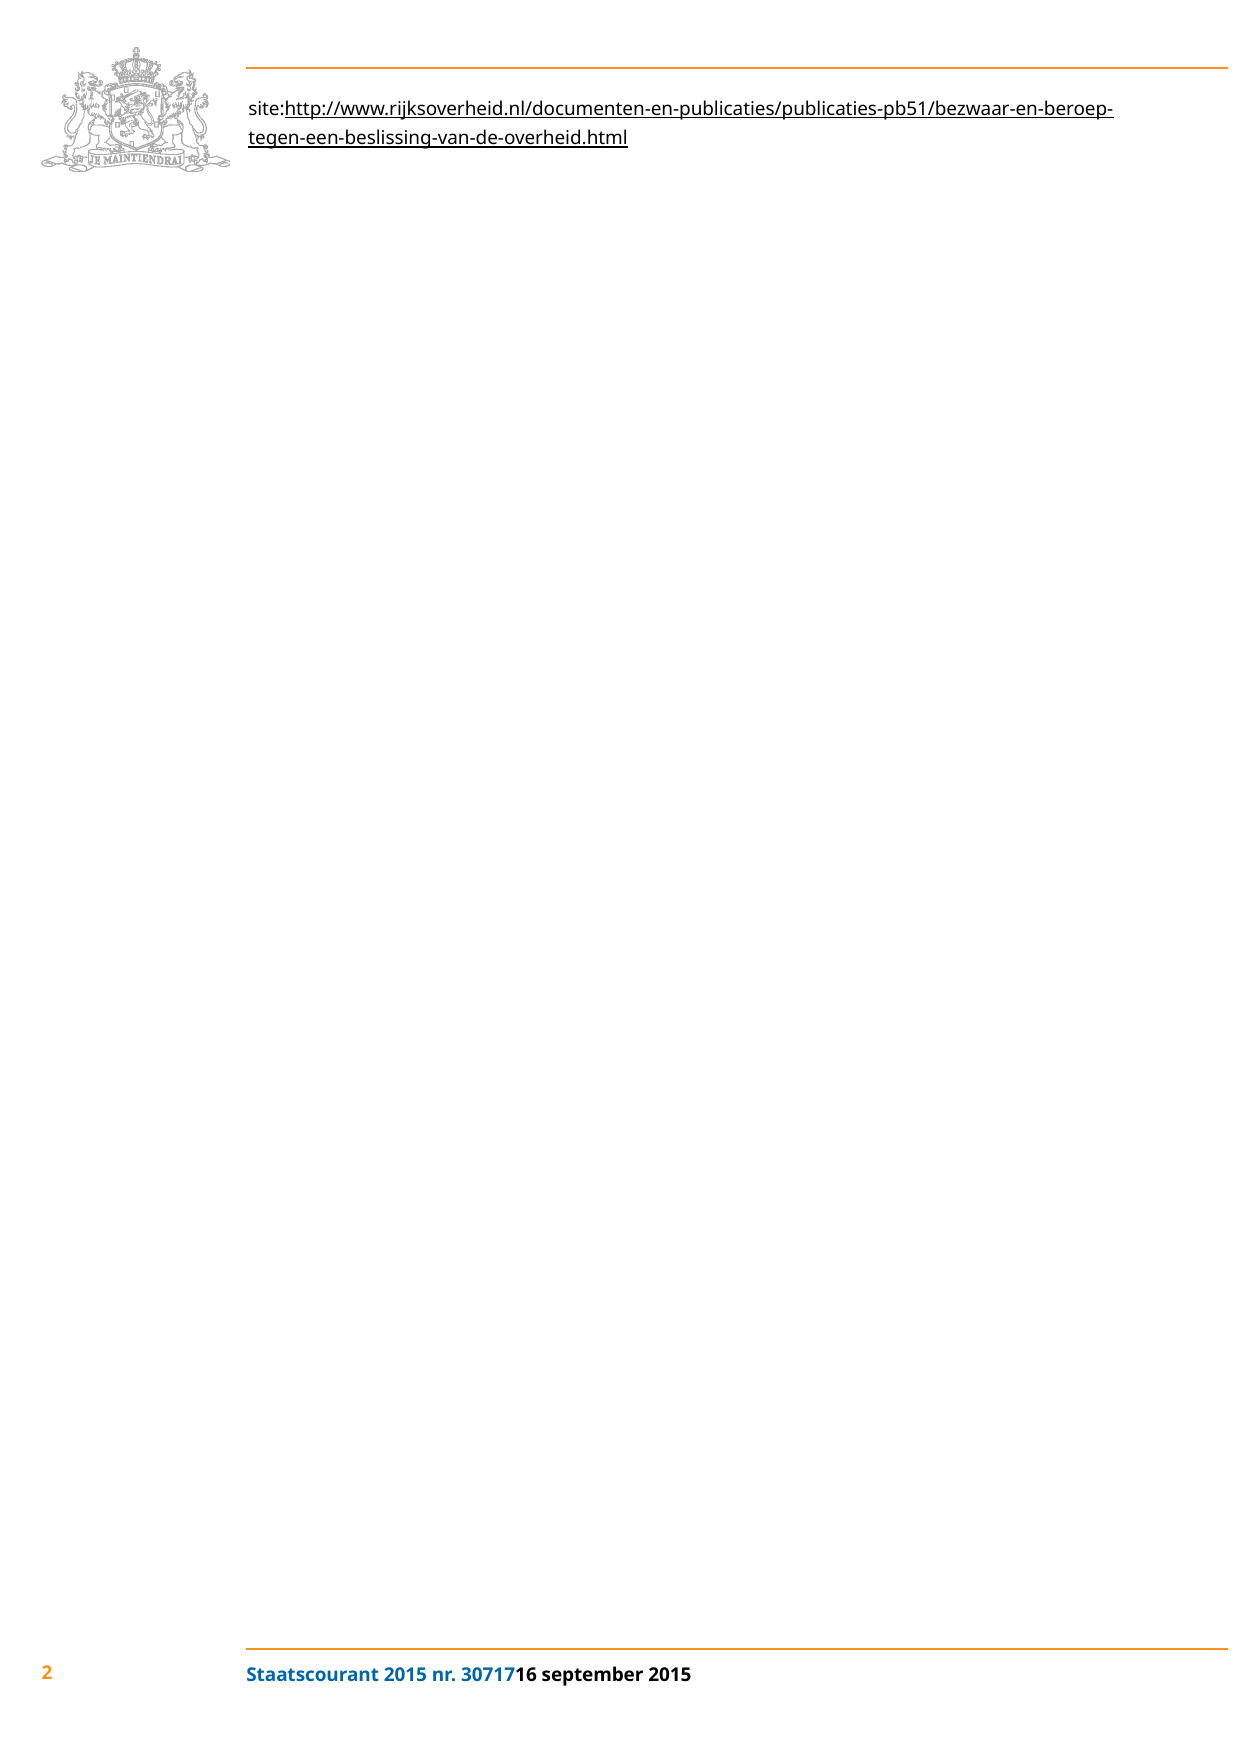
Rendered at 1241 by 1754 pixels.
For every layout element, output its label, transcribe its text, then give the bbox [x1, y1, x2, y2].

text site:http://www.rijksoverheid.nl/documenten-en-publicaties/publicaties-pb51/bezwaar-en-beroep-tegen-een-beslissing-van-de-overheid.html [248, 95, 1152, 150]
picture [41, 47, 231, 172]
